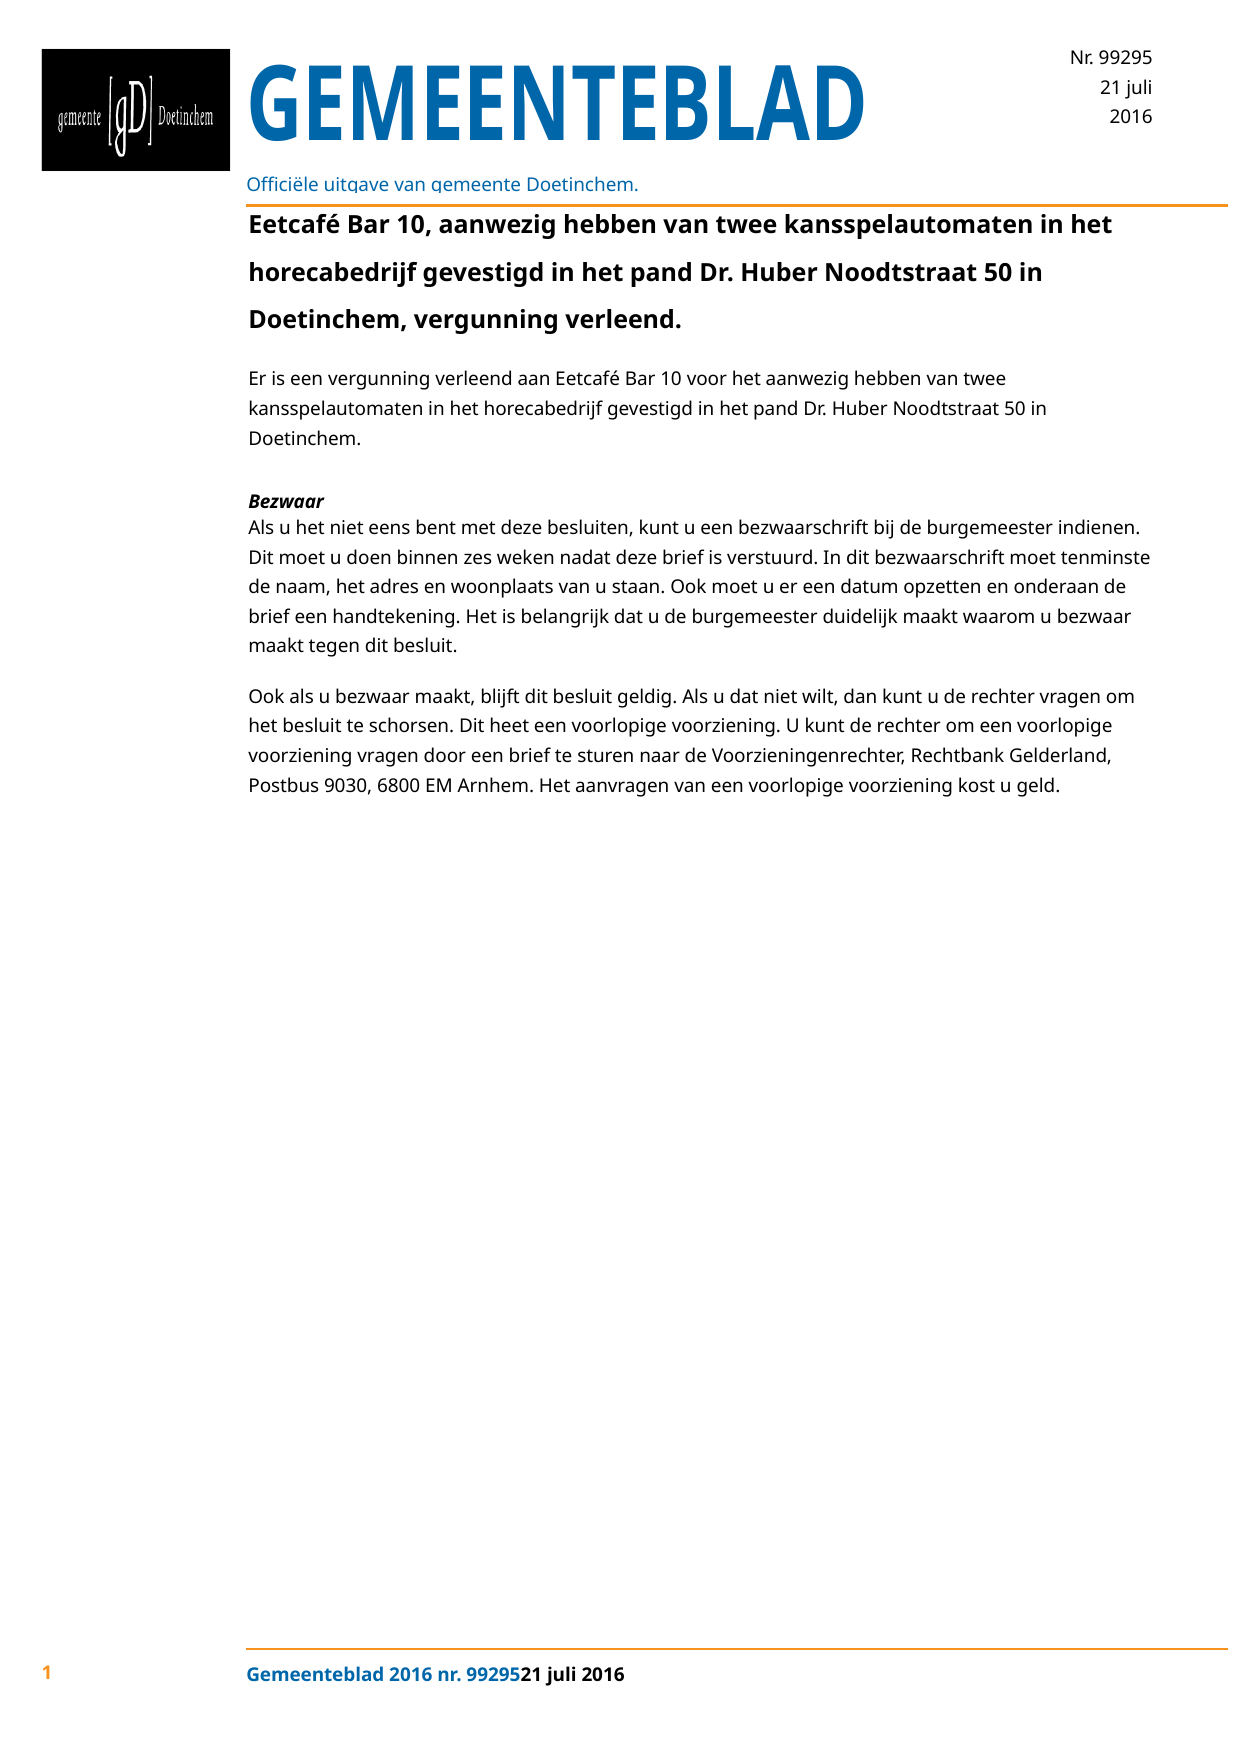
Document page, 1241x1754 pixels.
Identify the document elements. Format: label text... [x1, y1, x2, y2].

text Eetcafé Bar 10, aanwezig hebben van twee kansspelautomaten in het horecabedrijf gevestigd in het pand Dr. Huber Noodtstraat 50 in Doetinchem, vergunning verleend. [248, 207, 1152, 336]
text Bezwaar [248, 489, 1152, 514]
text Als u het niet eens bent met deze besluiten, kunt u een bezwaarschrift bij de burgemeester indienen. Dit moet u doen binnen zes weken nadat deze brief is verstuurd. In dit bezwaarschrift moet tenminste de naam, het adres en woonplaats van u staan. Ook moet u er een datum opzetten en onderaan de brief een handtekening. Het is belangrijk dat u de burgemeester duidelijk maakt waarom u bezwaar maakt tegen dit besluit. [248, 514, 1152, 658]
text Er is een vergunning verleend aan Eetcafé Bar 10 voor het aanwezig hebben van twee kansspelautomaten in het horecabedrijf gevestigd in het pand Dr. Huber Noodtstraat 50 in Doetinchem. [248, 366, 1152, 450]
text Ook als u bezwaar maakt, blijft dit besluit geldig. Als u dat niet wilt, dan kunt u de rechter vragen om het besluit te schorsen. Dit heet een voorlopige voorziening. U kunt de rechter om een voorlopige voorziening vragen door een brief te sturen naar de Voorzieningenrechter, Rechtbank Gelderland, Postbus 9030, 6800 EM Arnhem. Het aanvragen van een voorlopige voorziening kost u geld. [248, 683, 1152, 798]
picture [41, 47, 231, 172]
